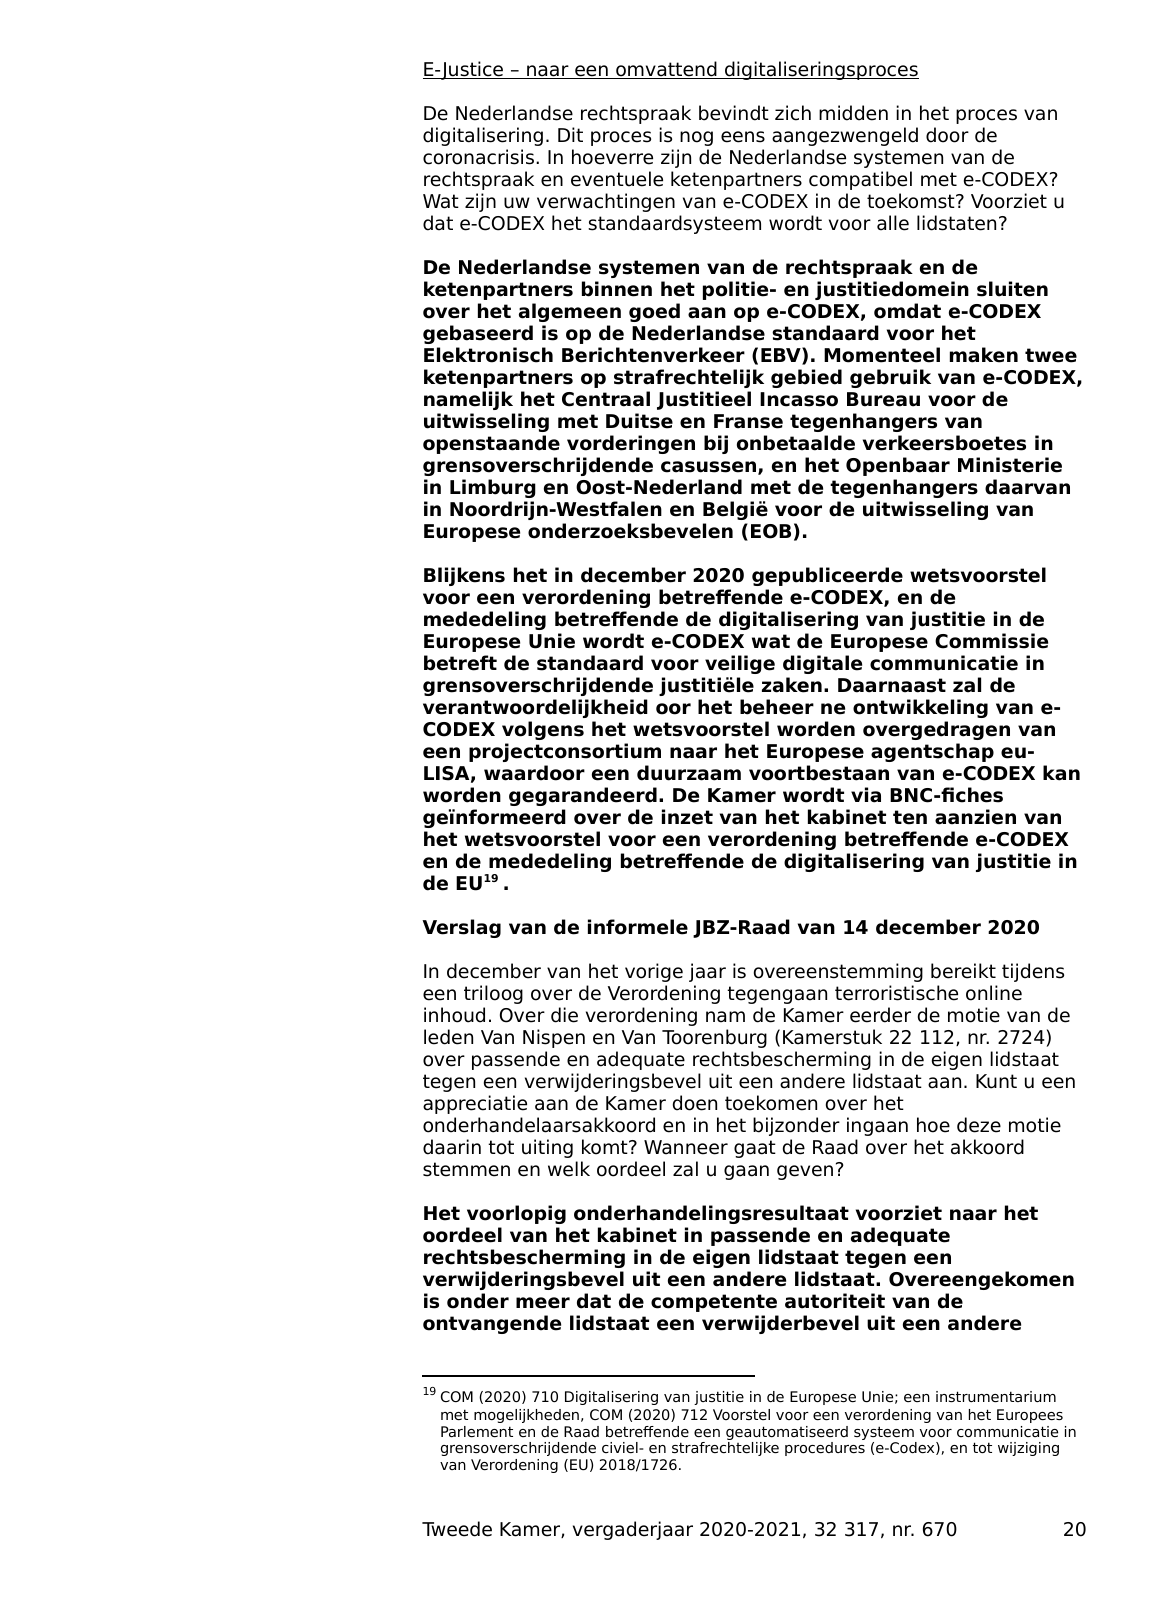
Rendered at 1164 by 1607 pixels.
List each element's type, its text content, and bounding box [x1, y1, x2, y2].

text Blijkens het in december 2020 gepubliceerde wetsvoorstel voor een verordening betreffende e-CODEX, en de mededeling betreffende de digitalisering van justitie in de Europese Unie wordt e-CODEX wat de Europese Commissie betreft de standaard voor veilige digitale communicatie in grensoverschrijdende justitiële zaken. Daarnaast zal de verantwoordelijkheid oor het beheer ne ontwikkeling van e-CODEX volgens het wetsvoorstel worden overgedragen van een projectconsortium naar het Europese agentschap eu-LISA, waardoor een duurzaam voortbestaan van e-CODEX kan worden gegarandeerd. De Kamer wordt via BNC-fiches geïnformeerd over de inzet van het kabinet ten aanzien van het wetsvoorstel voor een verordening betreffende e-CODEX en de mededeling betreffende de digitalisering van justitie in de EU. [422, 565, 1087, 895]
text COM (2020) 710 Digitalisering van justitie in de Europese Unie; een instrumentarium met mogelijkheden, COM (2020) 712 Voorstel voor een verordening van het Europees Parlement en de Raad betreffende een geautomatiseerd systeem voor communicatie in grensoverschrijdende civiel- en strafrechtelijke procedures (e-Codex), en tot wijziging van Verordening (EU) 2018/1726. [422, 1385, 1087, 1474]
text In december van het vorige jaar is overeenstemming bereikt tijdens een triloog over de Verordening tegengaan terroristische online inhoud. Over die verordening nam de Kamer eerder de motie van de leden Van Nispen en Van Toorenburg (Kamerstuk 22 112, nr. 2724) over passende en adequate rechtsbescherming in de eigen lidstaat tegen een verwijderingsbevel uit een andere lidstaat aan. Kunt u een appreciatie aan de Kamer doen toekomen over het onderhandelaarsakkoord en in het bijzonder ingaan hoe deze motie daarin tot uiting komt? Wanneer gaat de Raad over het akkoord stemmen en welk oordeel zal u gaan geven? [422, 961, 1087, 1181]
text De Nederlandse systemen van de rechtspraak en de ketenpartners binnen het politie- en justitiedomein sluiten over het algemeen goed aan op e-CODEX, omdat e-CODEX gebaseerd is op de Nederlandse standaard voor het Elektronisch Berichtenverkeer (EBV). Momenteel maken twee ketenpartners op strafrechtelijk gebied gebruik van e-CODEX, namelijk het Centraal Justitieel Incasso Bureau voor de uitwisseling met Duitse en Franse tegenhangers van openstaande vorderingen bij onbetaalde verkeersboetes in grensoverschrijdende casussen, en het Openbaar Ministerie in Limburg en Oost-Nederland met de tegenhangers daarvan in Noordrijn-Westfalen en België voor de uitwisseling van Europese onderzoeksbevelen (EOB). [422, 257, 1087, 543]
text De Nederlandse rechtspraak bevindt zich midden in het proces van digitalisering. Dit proces is nog eens aangezwengeld door de coronacrisis. In hoeverre zijn de Nederlandse systemen van de rechtspraak en eventuele ketenpartners compatibel met e-CODEX? Wat zijn uw verwachtingen van e-CODEX in de toekomst? Voorziet u dat e-CODEX het standaardsysteem wordt voor alle lidstaten? [422, 103, 1087, 235]
subtitle Verslag van de informele JBZ-Raad van 14 december 2020 [422, 917, 1087, 939]
subtitle E-Justice – naar een omvattend digitaliseringsproces [422, 59, 1087, 81]
text Het voorlopig onderhandelingsresultaat voorziet naar het oordeel van het kabinet in passende en adequate rechtsbescherming in de eigen lidstaat tegen een verwijderingsbevel uit een andere lidstaat. Overeengekomen is onder meer dat de competente autoriteit van de ontvangende lidstaat een verwijderbevel uit een andere [422, 1203, 1087, 1335]
